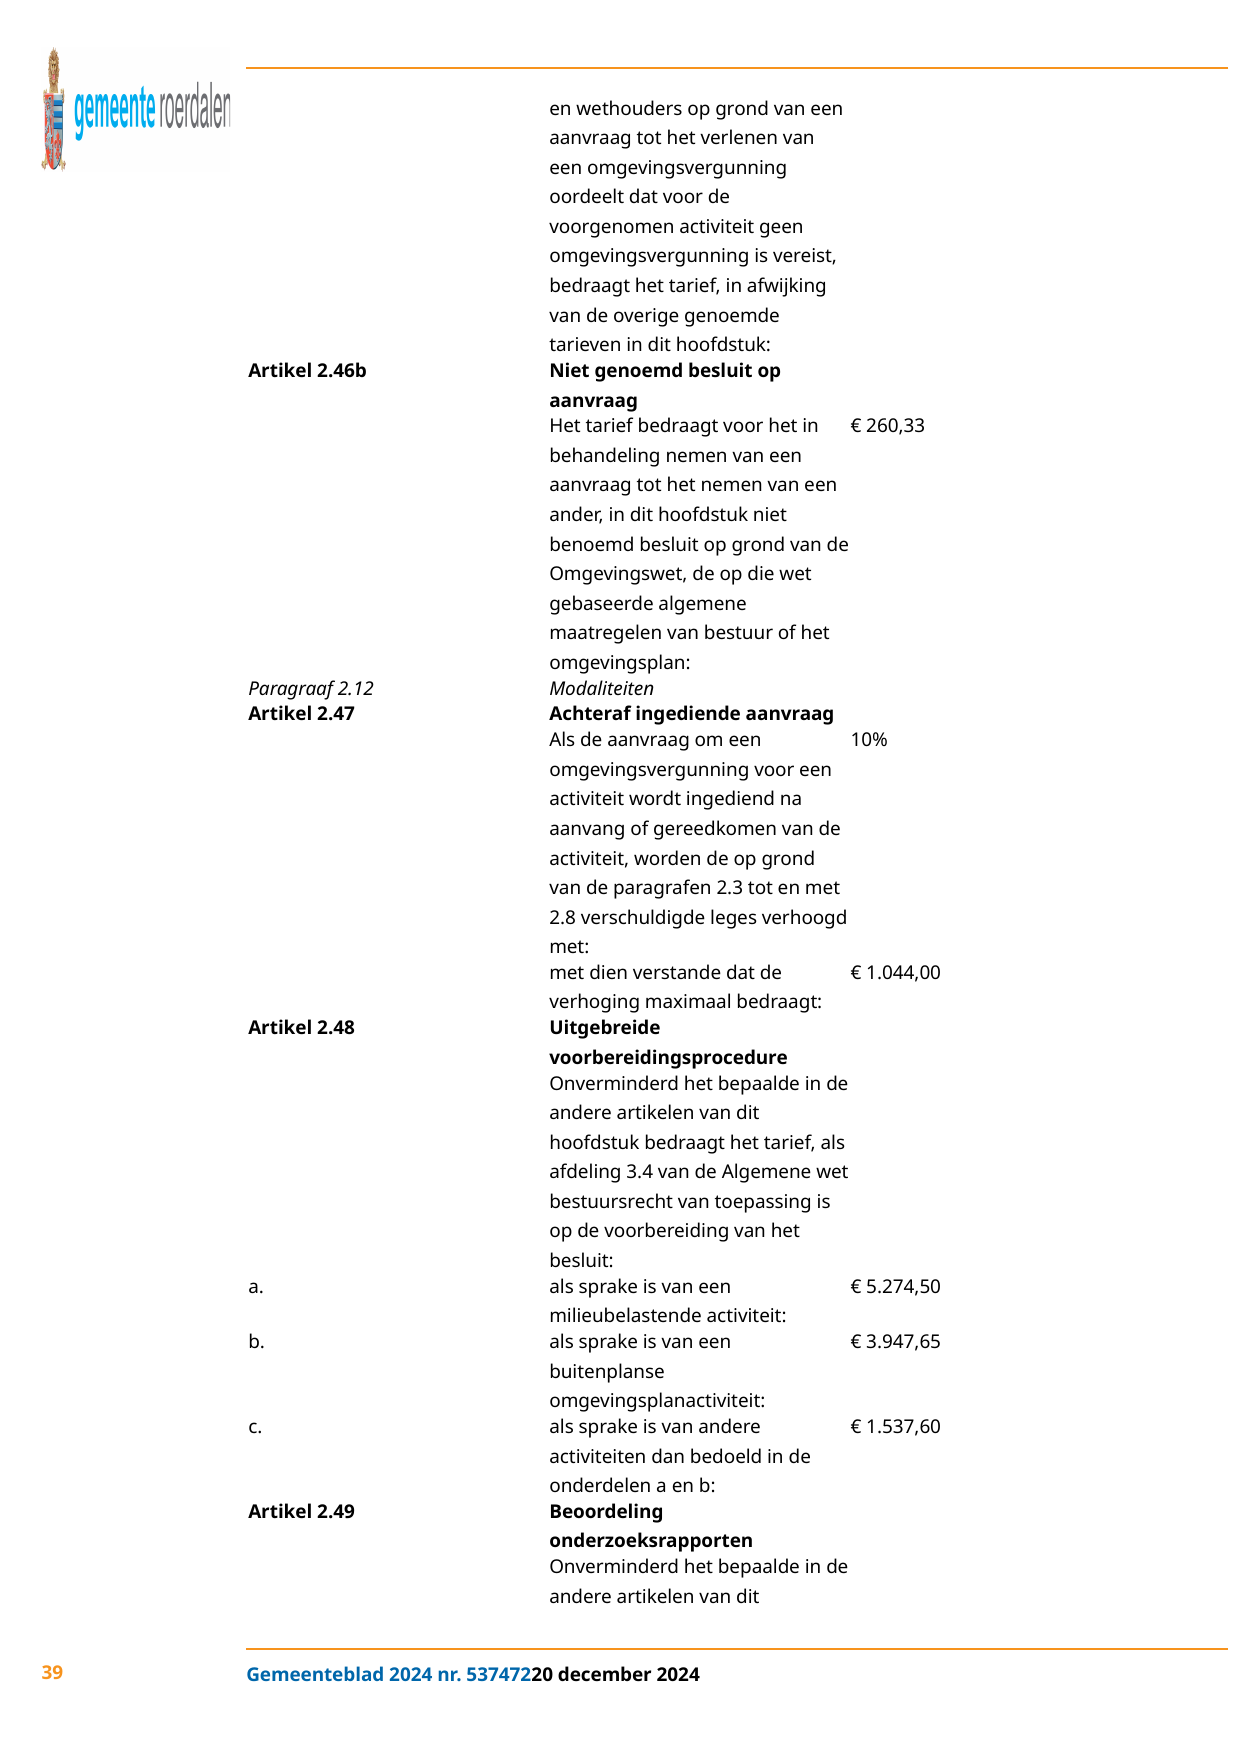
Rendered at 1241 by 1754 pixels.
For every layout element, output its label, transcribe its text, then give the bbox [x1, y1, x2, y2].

table_cell b. [248, 1328, 549, 1413]
table_cell Paragraaf 2.12 [248, 675, 549, 701]
table_cell [850, 95, 1152, 357]
table_cell Onverminderd het bepaalde in de andere artikelen van dit [549, 1554, 850, 1609]
table_cell Artikel 2.46b [248, 357, 549, 412]
table_cell € 1.044,00 [850, 959, 1152, 1014]
table_cell Het tarief bedraagt voor het in behandeling nemen van een aanvraag tot het nemen van een ander, in dit hoofdstuk niet benoemd besluit op grond van de Omgevingswet, de op die wet gebaseerde algemene maatregelen van bestuur of het omgevingsplan: [549, 413, 850, 675]
table_cell c. [248, 1413, 549, 1498]
table_cell met dien verstande dat de verhoging maximaal bedraagt: [549, 959, 850, 1014]
table_cell [248, 1554, 549, 1609]
table_cell Modaliteiten [549, 675, 850, 701]
table_cell Achteraf ingediende aanvraag [549, 701, 850, 726]
table_cell € 5.274,50 [850, 1273, 1152, 1328]
table_cell € 1.537,60 [850, 1413, 1152, 1498]
table_cell [248, 726, 549, 959]
table_cell [850, 1015, 1152, 1070]
table_cell [850, 701, 1152, 726]
table_cell [248, 959, 549, 1014]
table_cell Artikel 2.47 [248, 701, 549, 726]
table_cell [850, 675, 1152, 701]
table_cell a. [248, 1273, 549, 1328]
table_cell als sprake is van een milieubelastende activiteit: [549, 1273, 850, 1328]
picture [41, 47, 231, 172]
table_cell Als de aanvraag om een omgevingsvergunning voor een activiteit wordt ingediend na aanvang of gereedkomen van de activiteit, worden de op grond van de paragrafen 2.3 tot en met 2.8 verschuldigde leges verhoogd met: [549, 726, 850, 959]
table_cell [850, 1498, 1152, 1553]
table_cell Beoordeling onderzoeksrapporten [549, 1498, 850, 1553]
table_cell Onverminderd het bepaalde in de andere artikelen van dit hoofdstuk bedraagt het tarief, als afdeling 3.4 van de Algemene wet bestuursrecht van toepassing is op de voorbereiding van het besluit: [549, 1070, 850, 1273]
table_cell [850, 1070, 1152, 1273]
table_cell als sprake is van andere activiteiten dan bedoeld in de onderdelen a en b: [549, 1413, 850, 1498]
table_cell [248, 1070, 549, 1273]
table_cell [248, 413, 549, 675]
table_cell [850, 1554, 1152, 1609]
table_cell Artikel 2.48 [248, 1015, 549, 1070]
table_cell als sprake is van een buitenplanse omgevingsplanactiviteit: [549, 1328, 850, 1413]
table_cell 10% [850, 726, 1152, 959]
table_cell Artikel 2.49 [248, 1498, 549, 1553]
table_cell Uitgebreide voorbereidingsprocedure [549, 1015, 850, 1070]
table_cell € 3.947,65 [850, 1328, 1152, 1413]
table_cell en wethouders op grond van een aanvraag tot het verlenen van een omgevingsvergunning oordeelt dat voor de voorgenomen activiteit geen omgevingsvergunning is vereist, bedraagt het tarief, in afwijking van de overige genoemde tarieven in dit hoofdstuk: [549, 95, 850, 357]
table_cell [248, 95, 549, 357]
table_cell [850, 357, 1152, 412]
table_cell Niet genoemd besluit op aanvraag [549, 357, 850, 412]
table_cell € 260,33 [850, 413, 1152, 675]
